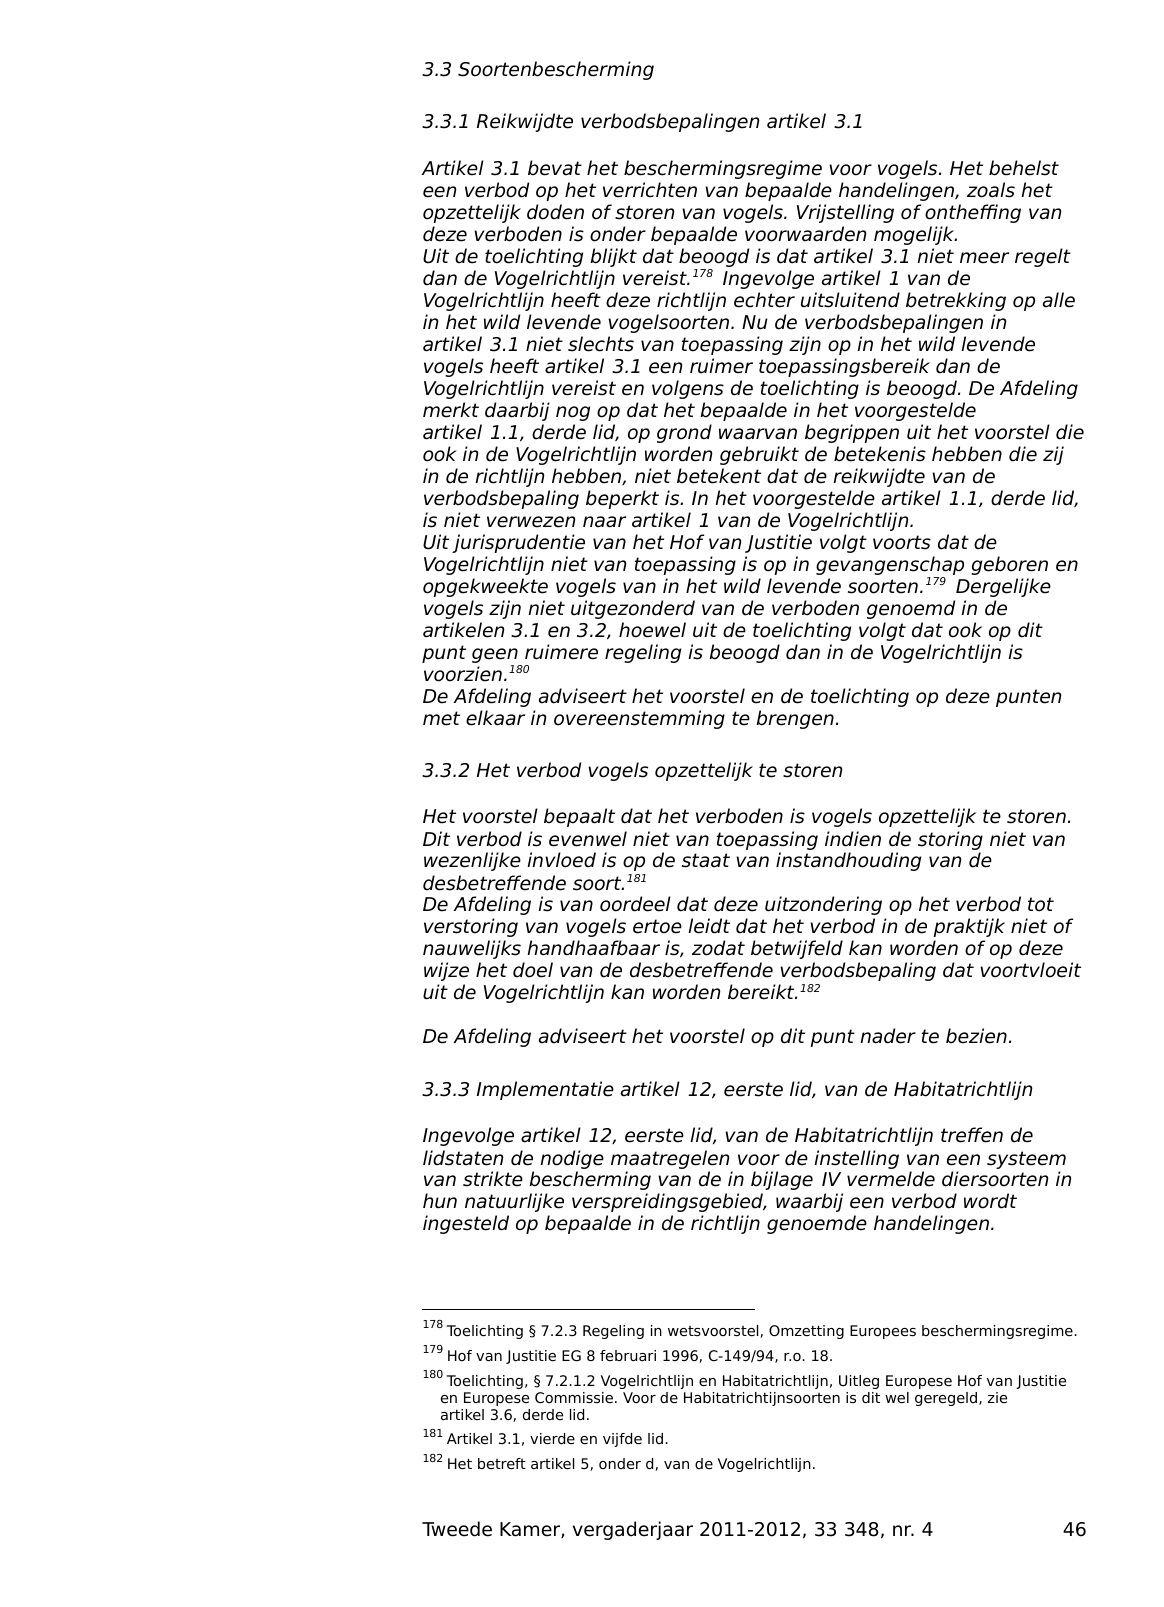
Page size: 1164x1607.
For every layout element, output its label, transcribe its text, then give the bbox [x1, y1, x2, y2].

text De Afdeling adviseert het voorstel op dit punt nader te bezien. [422, 1026, 1087, 1048]
text Het voorstel bepaalt dat het verboden is vogels opzettelijk te storen. Dit verbod is evenwel niet van toepassing indien de storing niet van wezenlijke invloed is op de staat van instandhouding van de desbetreffende soort. [422, 806, 1087, 894]
text Artikel 3.1, vierde en vijfde lid. [422, 1427, 1087, 1449]
text Uit de toelichting blijkt dat beoogd is dat artikel 3.1 niet meer regelt dan de Vogelrichtlijn vereist. Ingevolge artikel 1 van de Vogelrichtlijn heeft deze richtlijn echter uitsluitend betrekking op alle in het wild levende vogelsoorten. Nu de verbodsbepalingen in artikel 3.1 niet slechts van toepassing zijn op in het wild levende vogels heeft artikel 3.1 een ruimer toepassingsbereik dan de Vogelrichtlijn vereist en volgens de toelichting is beoogd. De Afdeling merkt daarbij nog op dat het bepaalde in het voorgestelde artikel 1.1, derde lid, op grond waarvan begrippen uit het voorstel die ook in de Vogelrichtlijn worden gebruikt de betekenis hebben die zij in de richtlijn hebben, niet betekent dat de reikwijdte van de verbodsbepaling beperkt is. In het voorgestelde artikel 1.1, derde lid, is niet verwezen naar artikel 1 van de Vogelrichtlijn. [422, 246, 1087, 532]
text Artikel 3.1 bevat het beschermingsregime voor vogels. Het behelst een verbod op het verrichten van bepaalde handelingen, zoals het opzettelijk doden of storen van vogels. Vrijstelling of ontheffing van deze verboden is onder bepaalde voorwaarden mogelijk. [422, 158, 1087, 246]
text Toelichting § 7.2.3 Regeling in wetsvoorstel, Omzetting Europees beschermingsregime. [422, 1318, 1087, 1341]
text Hof van Justitie EG 8 februari 1996, C-149/94, r.o. 18. [422, 1343, 1087, 1366]
subtitle 3.3.1 Reikwijdte verbodsbepalingen artikel 3.1 [422, 111, 1087, 133]
text Het betreft artikel 5, onder d, van de Vogelrichtlijn. [422, 1452, 1087, 1474]
subtitle 3.3.2 Het verbod vogels opzettelijk te storen [422, 759, 1087, 781]
subtitle 3.3.3 Implementatie artikel 12, eerste lid, van de Habitatrichtlijn [422, 1078, 1087, 1100]
text De Afdeling is van oordeel dat deze uitzondering op het verbod tot verstoring van vogels ertoe leidt dat het verbod in de praktijk niet of nauwelijks handhaafbaar is, zodat betwijfeld kan worden of op deze wijze het doel van de desbetreffende verbodsbepaling dat voortvloeit uit de Vogelrichtlijn kan worden bereikt. [422, 894, 1087, 1004]
text Uit jurisprudentie van het Hof van Justitie volgt voorts dat de Vogelrichtlijn niet van toepassing is op in gevangenschap geboren en opgekweekte vogels van in het wild levende soorten. Dergelijke vogels zijn niet uitgezonderd van de verboden genoemd in de artikelen 3.1 en 3.2, hoewel uit de toelichting volgt dat ook op dit punt geen ruimere regeling is beoogd dan in de Vogelrichtlijn is voorzien. [422, 532, 1087, 686]
subtitle 3.3 Soortenbescherming [422, 59, 1087, 81]
text Toelichting, § 7.2.1.2 Vogelrichtlijn en Habitatrichtlijn, Uitleg Europese Hof van Justitie en Europese Commissie. Voor de Habitatrichtijnsoorten is dit wel geregeld, zie artikel 3.6, derde lid. [422, 1368, 1087, 1424]
text Ingevolge artikel 12, eerste lid, van de Habitatrichtlijn treffen de lidstaten de nodige maatregelen voor de instelling van een systeem van strikte bescherming van de in bijlage IV vermelde diersoorten in hun natuurlijke verspreidingsgebied, waarbij een verbod wordt ingesteld op bepaalde in de richtlijn genoemde handelingen. [422, 1125, 1087, 1235]
text De Afdeling adviseert het voorstel en de toelichting op deze punten met elkaar in overeenstemming te brengen. [422, 686, 1087, 729]
